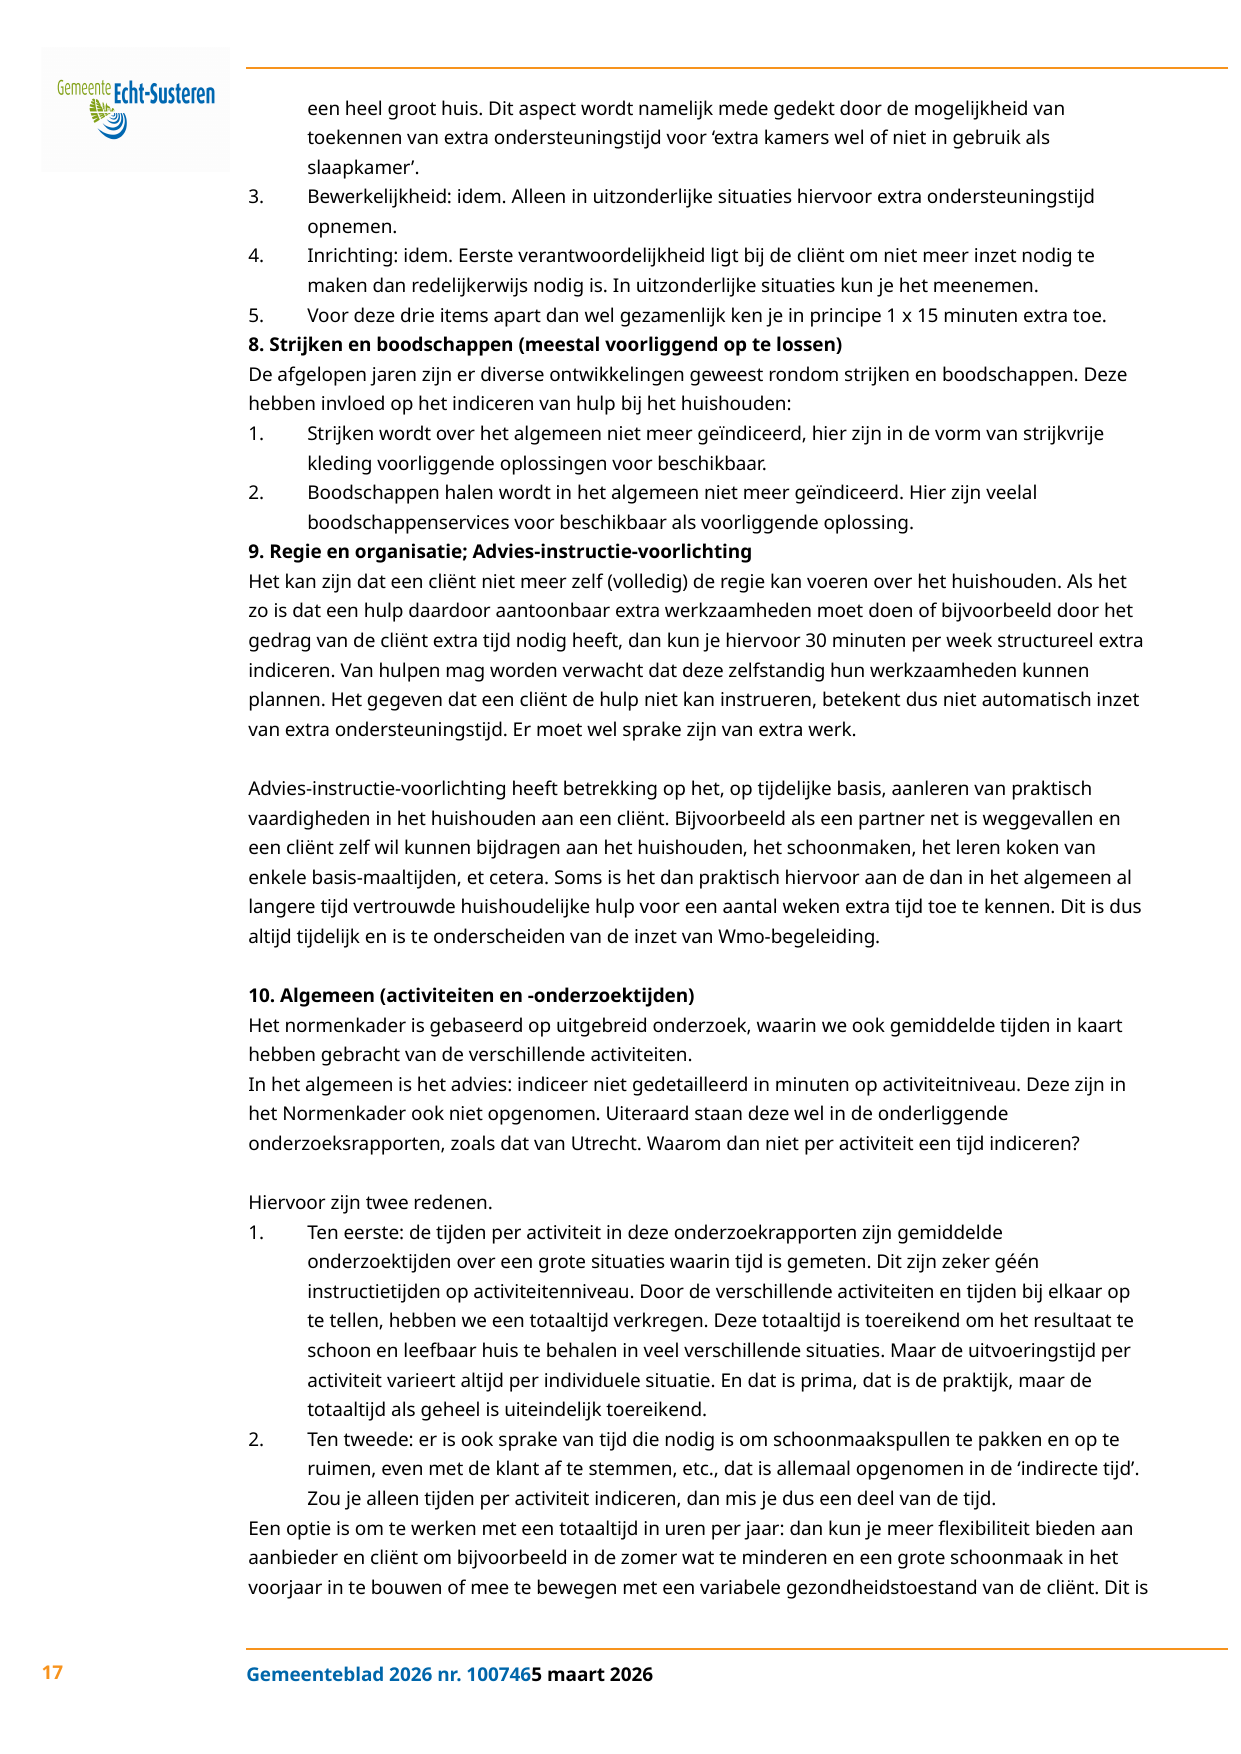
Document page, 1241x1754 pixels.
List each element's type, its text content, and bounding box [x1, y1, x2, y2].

text 8. Strijken en boodschappen (meestal voorliggend op te lossen) [248, 331, 1152, 357]
text 10. Algemeen (activiteiten en -onderzoektijden) [248, 982, 1152, 1008]
picture [41, 47, 231, 172]
text Een optie is om te werken met een totaaltijd in uren per jaar: dan kun je meer flexibiliteit bieden aan aanbieder en cliënt om bijvoorbeeld in de zomer wat te minderen en een grote schoonmaak in het voorjaar in te bouwen of mee te bewegen met een variabele gezondheidstoestand van de cliënt. Dit is [248, 1515, 1152, 1600]
list Strijken wordt over het algemeen niet meer geïndiceerd, hier zijn in de vorm van strijkvrije kleding voorliggende oplossingen voor beschikbaar. [248, 420, 1152, 476]
list Bewerkelijkheid: idem. Alleen in uitzonderlijke situaties hiervoor extra ondersteuningstijd opnemen. [248, 183, 1152, 239]
text Advies-instructie-voorlichting heeft betrekking op het, op tijdelijke basis, aanleren van praktisch vaardigheden in het huishouden aan een cliënt. Bijvoorbeeld als een partner net is weggevallen en een cliënt zelf wil kunnen bijdragen aan het huishouden, het schoonmaken, het leren koken van enkele basis-maaltijden, et cetera. Soms is het dan praktisch hiervoor aan de dan in het algemeen al langere tijd vertrouwde huis­houdelijke hulp voor een aantal weken extra tijd toe te kennen. Dit is dus altijd tijdelijk en is te onderscheiden van de inzet van Wmo-begeleiding. [248, 775, 1152, 949]
text In het algemeen is het advies: indiceer niet gedetailleerd in minuten op activiteitniveau. Deze zijn in het Normenkader ook niet opgenomen. Uiteraard staan deze wel in de onderliggende onderzoeksrapporten, zoals dat van Utrecht. Waarom dan niet per activiteit een tijd indiceren? [248, 1071, 1152, 1156]
list Voor deze drie items apart dan wel gezamenlijk ken je in principe 1 x 15 minuten extra toe. [248, 302, 1152, 328]
list Inrichting: idem. Eerste verantwoordelijkheid ligt bij de cliënt om niet meer inzet nodig te maken dan redelijkerwijs nodig is. In uitzonderlijke situaties kun je het meenemen. [248, 243, 1152, 298]
list een heel groot huis. Dit aspect wordt namelijk mede gedekt door de mogelijkheid van toekennen van extra ondersteuningstijd voor ‘extra kamers wel of niet in gebruik als slaapkamer’. [248, 95, 1152, 180]
list Boodschappen halen wordt in het algemeen niet meer geïndiceerd. Hier zijn veelal boodschappenservices voor beschikbaar als voorliggende oplossing. [248, 479, 1152, 535]
text Het normenkader is gebaseerd op uitgebreid onderzoek, waarin we ook gemiddelde tijden in kaart hebben gebracht van de verschillende activiteiten. [248, 1012, 1152, 1067]
list Ten eerste: de tijden per activiteit in deze onderzoekrapporten zijn gemiddelde onderzoektijden over een grote situaties waarin tijd is gemeten. Dit zijn zeker géén instructietijden op activiteitenniveau. Door de verschillende activiteiten en tijden bij elkaar op te tellen, hebben we een totaaltijd verkregen. Deze totaaltijd is toereikend om het resultaat te schoon en leefbaar huis te behalen in veel verschillende situaties. Maar de uitvoeringstijd per activiteit varieert altijd per individuele situatie. En dat is prima, dat is de praktijk, maar de totaaltijd als geheel is uiteindelijk toereikend. [248, 1219, 1152, 1422]
text 9. Regie en organisatie; Advies-instructie-voorlichting [248, 538, 1152, 564]
text Het kan zijn dat een cliënt niet meer zelf (volledig) de regie kan voeren over het huishouden. Als het zo is dat een hulp daardoor aantoonbaar extra werkzaamheden moet doen of bijvoorbeeld door het gedrag van de cliënt extra tijd nodig heeft, dan kun je hiervoor 30 minuten per week structureel extra indiceren. Van hulpen mag worden verwacht dat deze zelfstandig hun werkzaamheden kunnen plannen. Het gegeven dat een cliënt de hulp niet kan instrueren, betekent dus niet automatisch inzet van extra ondersteuningstijd. Er moet wel sprake zijn van extra werk. [248, 568, 1152, 742]
text Hiervoor zijn twee redenen. [248, 1189, 1152, 1215]
text De afgelopen jaren zijn er diverse ontwikkelingen geweest rondom strijken en boodschappen. Deze hebben invloed op het indiceren van hulp bij het huishouden: [248, 361, 1152, 416]
list Ten tweede: er is ook sprake van tijd die nodig is om schoonmaak­spullen te pakken en op te ruimen, even met de klant af te stemmen, etc., dat is allemaal opgenomen in de ‘indirecte tijd’. Zou je alleen tijden per activiteit indiceren, dan mis je dus een deel van de tijd. [248, 1426, 1152, 1511]
